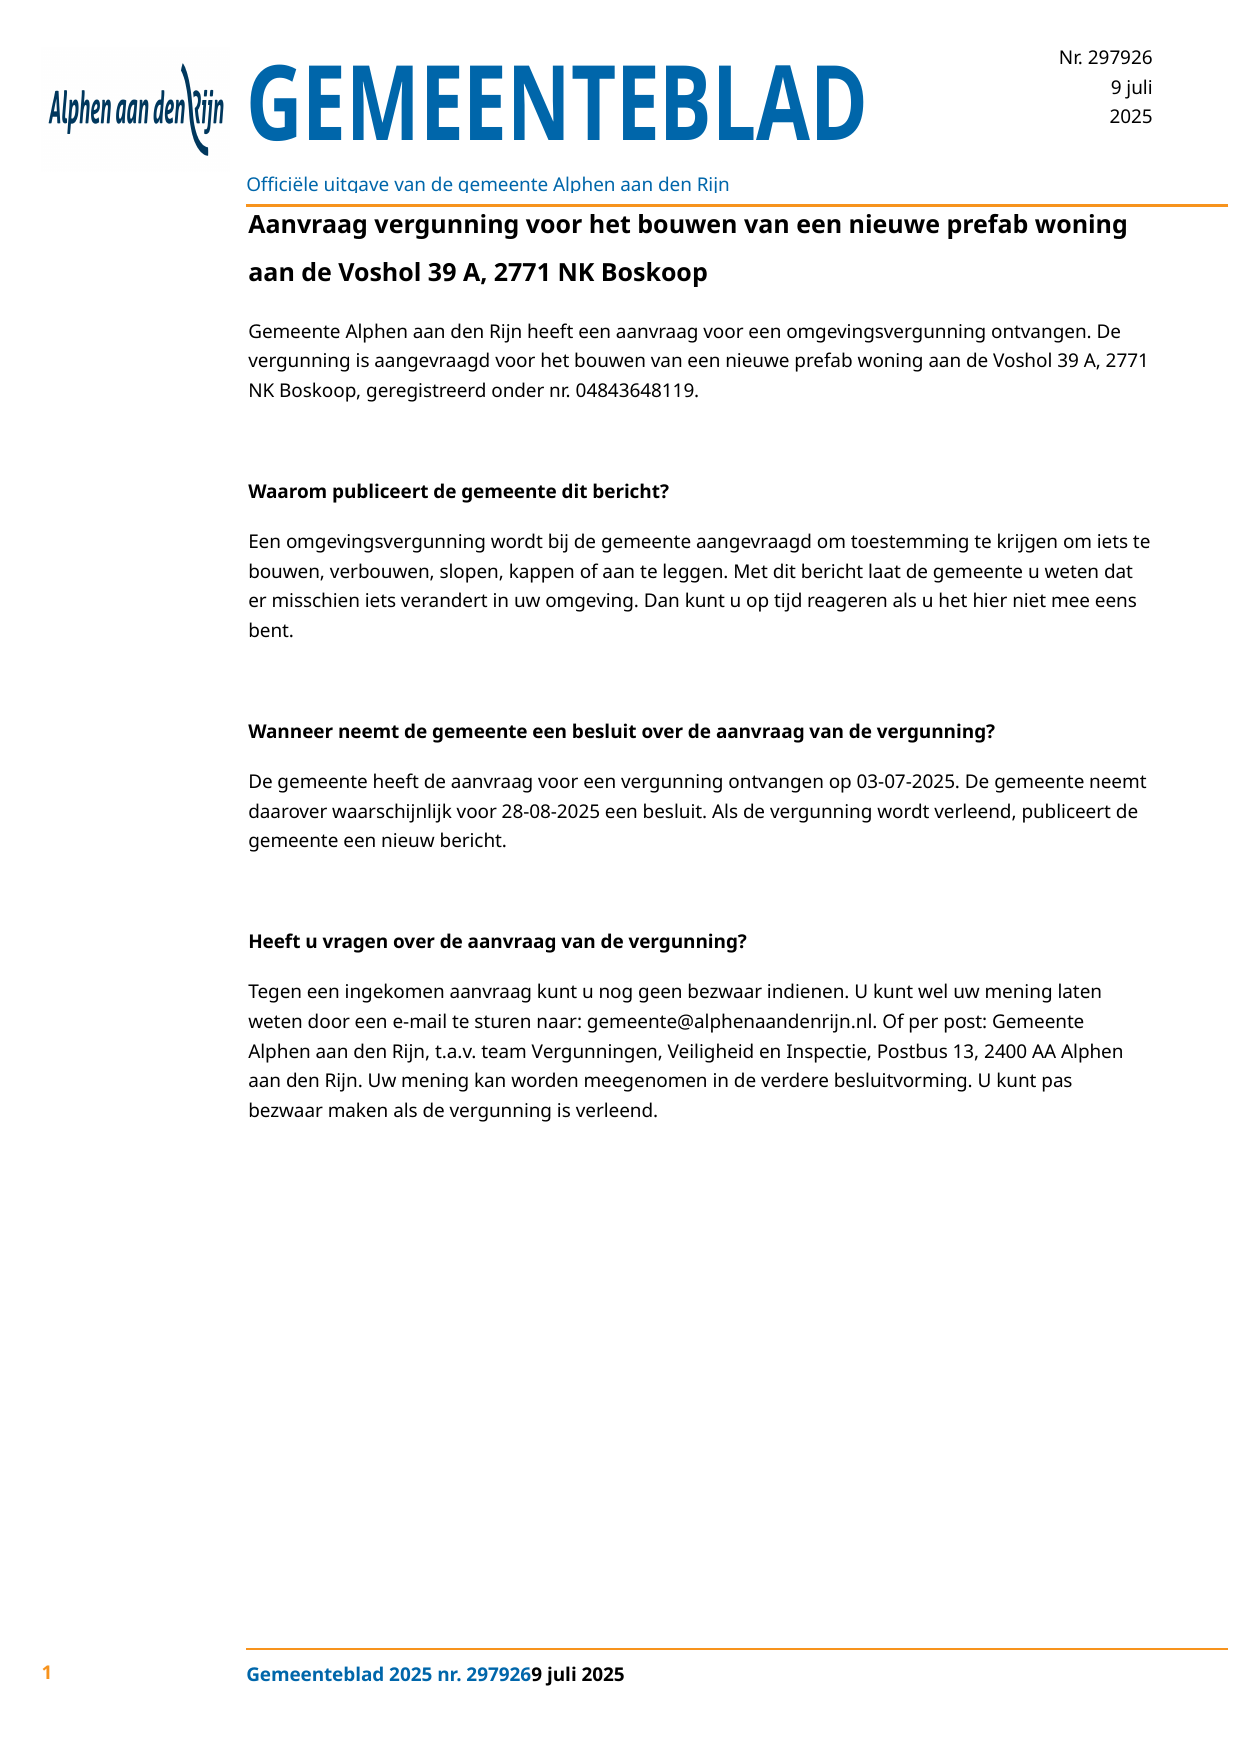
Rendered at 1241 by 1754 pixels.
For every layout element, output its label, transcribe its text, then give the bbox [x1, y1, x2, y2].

text Heeft u vragen over de aanvraag van de vergunning? [248, 928, 1152, 954]
text Tegen een ingekomen aanvraag kunt u nog geen bezwaar indienen. U kunt wel uw mening laten weten door een e-mail te sturen naar: gemeente@alphenaandenrijn.nl. Of per post: Gemeente Alphen aan den Rijn, t.a.v. team Vergunningen, Veiligheid en Inspectie, Postbus 13, 2400 AA Alphen aan den Rijn. Uw mening kan worden meegenomen in de verdere besluitvorming. U kunt pas bezwaar maken als de vergunning is verleend. [248, 979, 1152, 1123]
text De gemeente heeft de aanvraag voor een vergunning ontvangen op 03-07-2025. De gemeente neemt daarover waarschijnlijk voor 28-08-2025 een besluit. Als de vergunning wordt verleend, publiceert de gemeente een nieuw bericht. [248, 768, 1152, 853]
text Waarom publiceert de gemeente dit bericht? [248, 478, 1152, 504]
text Een omgevingsvergunning wordt bij de gemeente aangevraagd om toestemming te krijgen om iets te bouwen, verbouwen, slopen, kappen of aan te leggen. Met dit bericht laat de gemeente u weten dat er misschien iets verandert in uw omgeving. Dan kunt u op tijd reageren als u het hier niet mee eens bent. [248, 528, 1152, 643]
picture [41, 47, 231, 172]
text Gemeente Alphen aan den Rijn heeft een aanvraag voor een omgevingsvergunning ontvangen. De vergunning is aangevraagd voor het bouwen van een nieuwe prefab woning aan de Voshol 39 A, 2771 NK Boskoop, geregistreerd onder nr. 04843648119. [248, 318, 1152, 403]
text Aanvraag vergunning voor het bouwen van een nieuwe prefab woning aan de Voshol 39 A, 2771 NK Boskoop [248, 207, 1152, 288]
text Wanneer neemt de gemeente een besluit over de aanvraag van de vergunning? [248, 718, 1152, 744]
